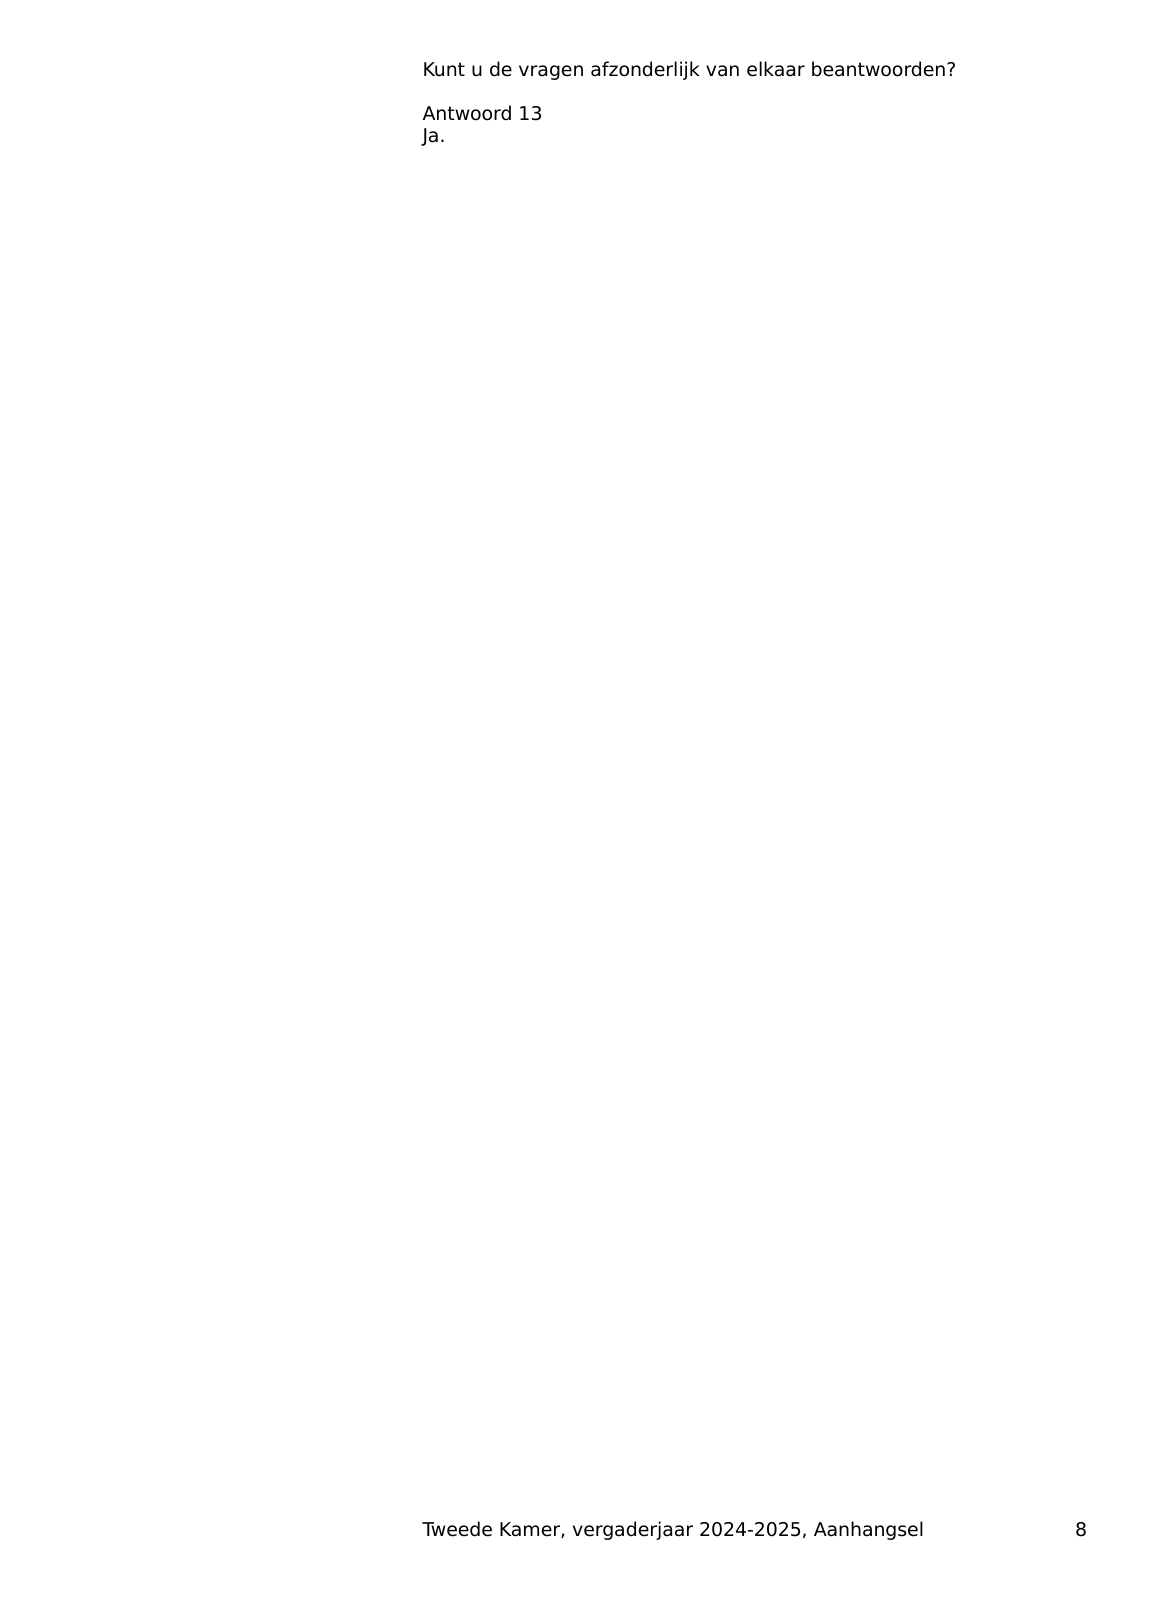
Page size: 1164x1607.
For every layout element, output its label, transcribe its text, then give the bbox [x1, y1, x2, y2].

text Kunt u de vragen afzonderlijk van elkaar beantwoorden? [422, 59, 1087, 81]
text Ja. [422, 125, 1087, 147]
text Antwoord 13 [422, 103, 1087, 125]
